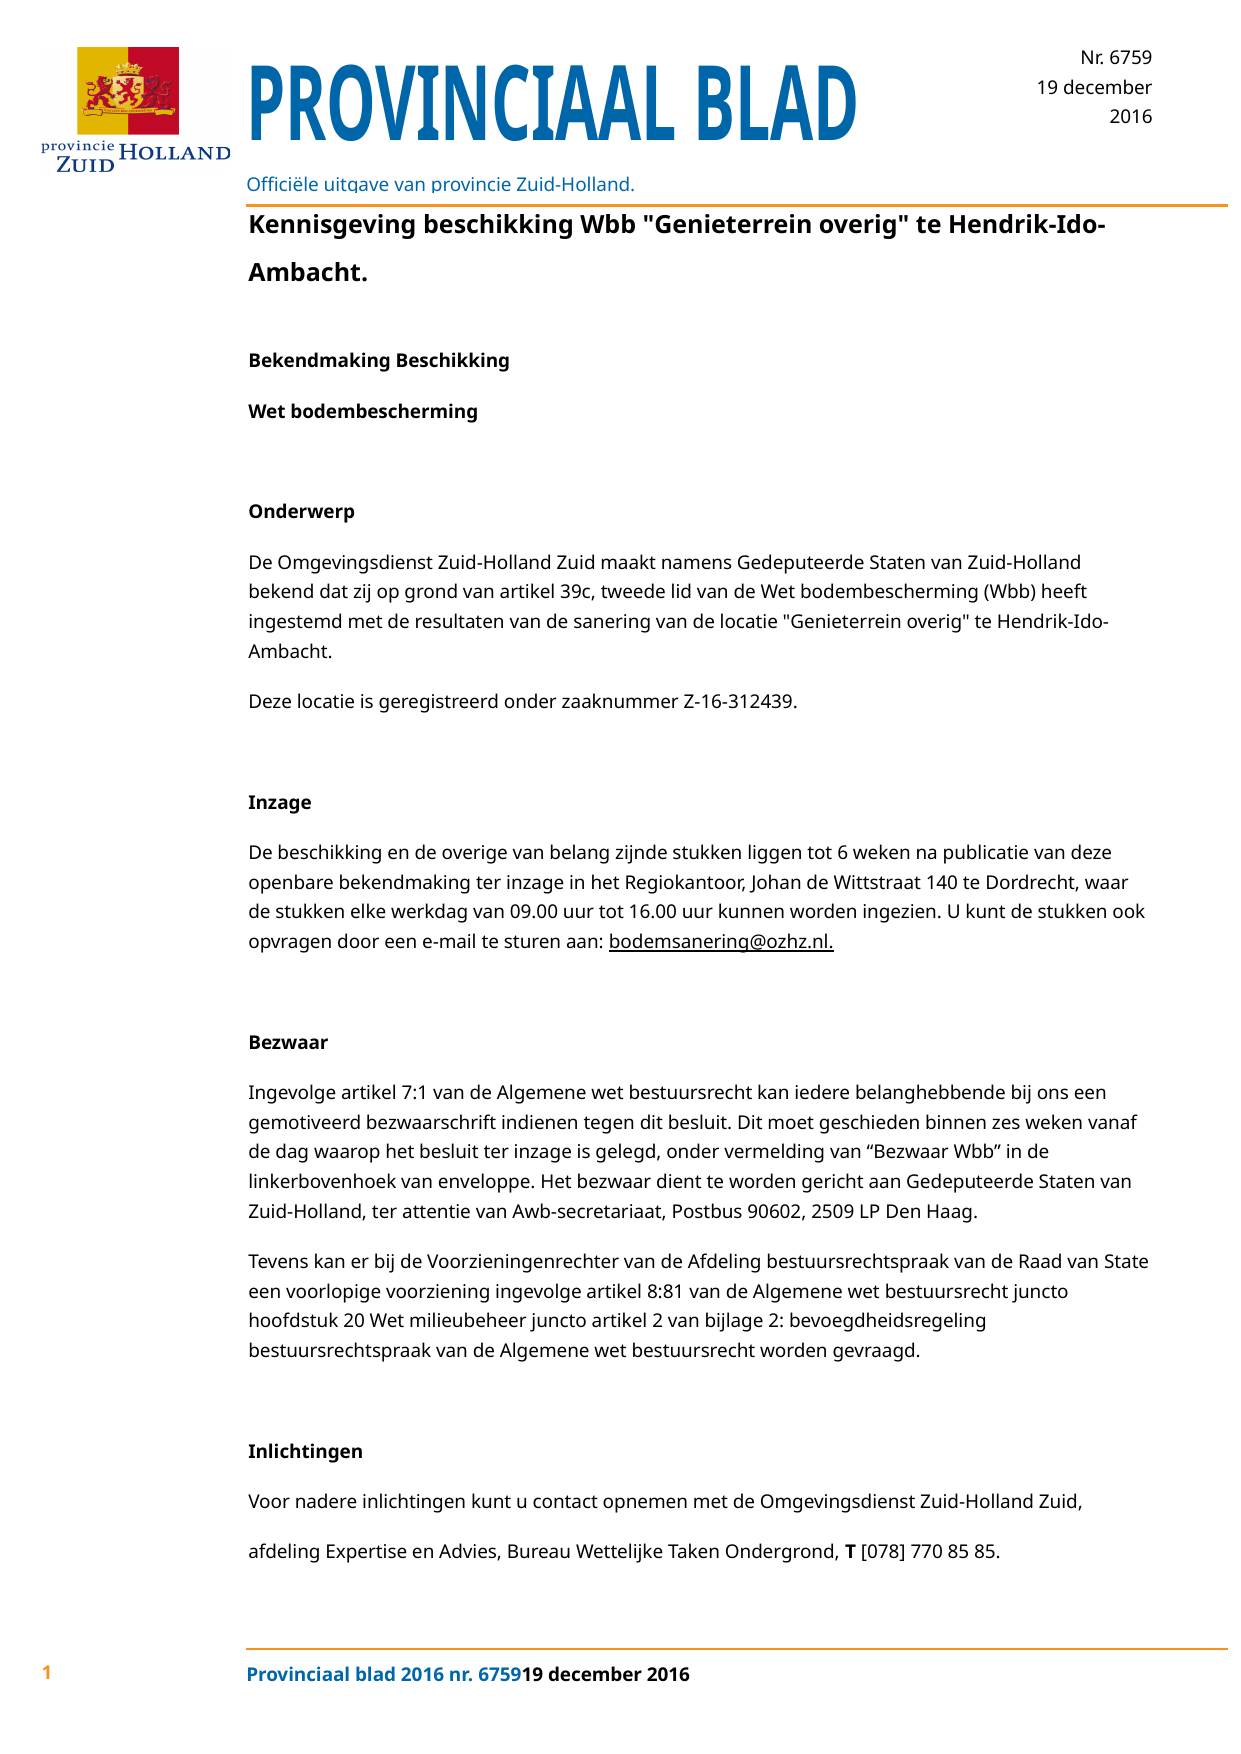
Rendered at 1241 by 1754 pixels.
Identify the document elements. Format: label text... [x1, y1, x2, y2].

text Bezwaar [248, 1029, 1152, 1055]
text Tevens kan er bij de Voorzieningenrechter van de Afdeling bestuursrechtspraak van de Raad van State een voorlopige voorziening ingevolge artikel 8:81 van de Algemene wet bestuursrecht juncto hoofdstuk 20 Wet milieubeheer juncto artikel 2 van bijlage 2: bevoegdheidsregeling bestuursrechtspraak van de Algemene wet bestuursrecht worden gevraagd. [248, 1248, 1152, 1363]
text Ingevolge artikel 7:1 van de Algemene wet bestuursrecht kan iedere belanghebbende bij ons een gemotiveerd bezwaarschrift indienen tegen dit besluit. Dit moet geschieden binnen zes weken vanaf de dag waarop het besluit ter inzage is gelegd, onder vermelding van “Bezwaar Wbb” in de linkerbovenhoek van enveloppe. Het bezwaar dient te worden gericht aan Gedeputeerde Staten van Zuid-Holland, ter attentie van Awb-secretariaat, Postbus 90602, 2509 LP Den Haag. [248, 1079, 1152, 1224]
text De Omgevingsdienst Zuid-Holland Zuid maakt namens Gedeputeerde Staten van Zuid-Holland bekend dat zij op grond van artikel 39c, tweede lid van de Wet bodembescherming (Wbb) heeft ingestemd met de resultaten van de sanering van de locatie "Genieterrein overig" te Hendrik-Ido-Ambacht. [248, 549, 1152, 664]
picture [41, 47, 231, 172]
text Inzage [248, 789, 1152, 815]
text Inlichtingen [248, 1438, 1152, 1464]
text Bekendmaking Beschikking [248, 347, 1152, 373]
text afdeling Expertise en Advies, Bureau Wettelijke Taken Ondergrond, T [078] 770 85 85. [248, 1539, 1152, 1564]
text Voor nadere inlichtingen kunt u contact opnemen met de Omgevingsdienst Zuid-Holland Zuid, [248, 1488, 1152, 1514]
text Deze locatie is geregistreerd onder zaaknummer Z-16-312439. [248, 688, 1152, 714]
text Kennisgeving beschikking Wbb "Genieterrein overig" te Hendrik-Ido-Ambacht. [248, 207, 1152, 288]
text De beschikking en de overige van belang zijnde stukken liggen tot 6 weken na publicatie van deze openbare bekendmaking ter inzage in het Regiokantoor, Johan de Wittstraat 140 te Dordrecht, waar de stukken elke werkdag van 09.00 uur tot 16.00 uur kunnen worden ingezien. U kunt de stukken ook opvragen door een e-mail te sturen aan: bodemsanering@ozhz.nl. [248, 839, 1152, 954]
text Wet bodembescherming [248, 398, 1152, 424]
text Onderwerp [248, 499, 1152, 524]
